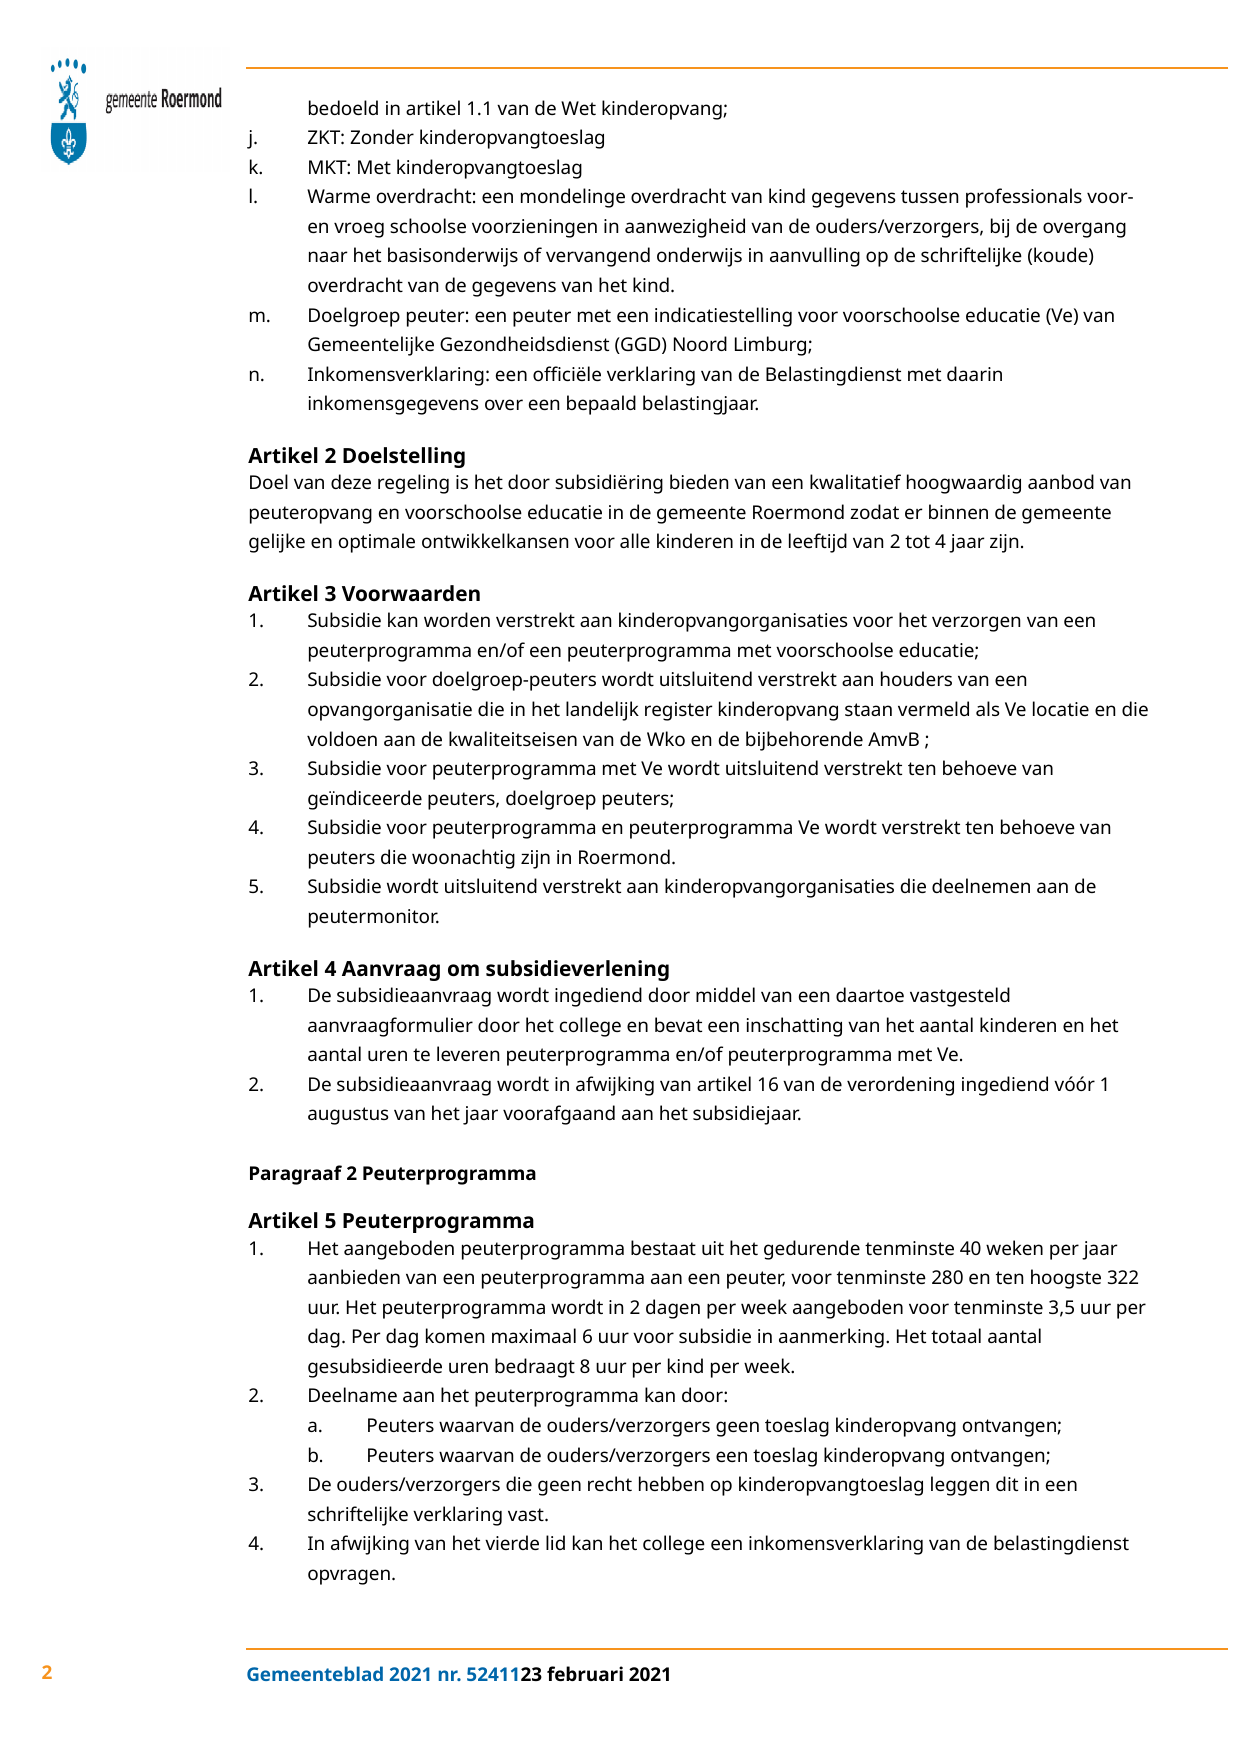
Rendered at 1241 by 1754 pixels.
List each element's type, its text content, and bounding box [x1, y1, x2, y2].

list Peuters waarvan de ouders/verzorgers geen toeslag kinderopvang ontvangen; [307, 1412, 1152, 1438]
picture [41, 47, 231, 172]
text Artikel 5 Peuterprogramma [248, 1206, 1152, 1235]
text Artikel 4 Aanvraag om subsidieverlening [248, 954, 1152, 982]
text Artikel 2 Doelstelling [248, 441, 1152, 469]
list Het aangeboden peuterprogramma bestaat uit het gedurende tenminste 40 weken per jaar aanbieden van een peuterprogramma aan een peuter, voor tenminste 280 en ten hoogste 322 uur. Het peuterprogramma wordt in 2 dagen per week aangeboden voor tenminste 3,5 uur per dag. Per dag komen maximaal 6 uur voor subsidie in aanmerking. Het totaal aantal gesubsidieerde uren bedraagt 8 uur per kind per week. [248, 1235, 1152, 1379]
list De subsidieaanvraag wordt ingediend door middel van een daartoe vastgesteld aanvraagformulier door het college en bevat een inschatting van het aantal kinderen en het aantal uren te leveren peuterprogramma en/of peuterprogramma met Ve. [248, 982, 1152, 1067]
list Subsidie kan worden verstrekt aan kinderopvangorganisaties voor het verzorgen van een peuterprogramma en/of een peuterprogramma met voorschoolse educatie; [248, 607, 1152, 663]
text Paragraaf 2 Peuterprogramma [248, 1160, 1152, 1185]
text Doel van deze regeling is het door subsidiëring bieden van een kwalitatief hoogwaardig aanbod van peuteropvang en voorschoolse educatie in de gemeente Roermond zodat er binnen de gemeente gelijke en optimale ontwikkelkansen voor alle kinderen in de leeftijd van 2 tot 4 jaar zijn. [248, 469, 1152, 554]
list ZKT: Zonder kinderopvangtoeslag [248, 124, 1152, 150]
list Deelname aan het peuterprogramma kan door: [248, 1383, 1152, 1408]
list bedoeld in artikel 1.1 van de Wet kinderopvang; [248, 95, 1152, 121]
list Doelgroep peuter: een peuter met een indicatiestelling voor voorschoolse educatie (Ve) van Gemeentelijke Gezondheidsdienst (GGD) Noord Limburg; [248, 302, 1152, 357]
list Subsidie voor peuterprogramma en peuterprogramma Ve wordt verstrekt ten behoeve van peuters die woonachtig zijn in Roermond. [248, 814, 1152, 870]
list De subsidieaanvraag wordt in afwijking van artikel 16 van de verordening ingediend vóór 1 augustus van het jaar voorafgaand aan het subsidiejaar. [248, 1071, 1152, 1126]
list Peuters waarvan de ouders/verzorgers een toeslag kinderopvang ontvangen; [307, 1442, 1152, 1467]
list In afwijking van het vierde lid kan het college een inkomensverklaring van de belastingdienst opvragen. [248, 1531, 1152, 1586]
text Artikel 3 Voorwaarden [248, 579, 1152, 607]
list Subsidie voor doelgroep-peuters wordt uitsluitend verstrekt aan houders van een opvangorganisatie die in het landelijk register kinderopvang staan vermeld als Ve locatie en die voldoen aan de kwaliteitseisen van de Wko en de bijbehorende AmvB ; [248, 667, 1152, 752]
list Subsidie voor peuterprogramma met Ve wordt uitsluitend verstrekt ten behoeve van geïndiceerde peuters, doelgroep peuters; [248, 755, 1152, 811]
list MKT: Met kinderopvangtoeslag [248, 154, 1152, 180]
list Inkomensverklaring: een officiële verklaring van de Belastingdienst met daarin inkomensgegevens over een bepaald belastingjaar. [248, 361, 1152, 416]
list Subsidie wordt uitsluitend verstrekt aan kinderopvangorganisaties die deelnemen aan de peutermonitor. [248, 874, 1152, 929]
list Warme overdracht: een mondelinge overdracht van kind gegevens tussen professionals voor- en vroeg schoolse voorzieningen in aanwezigheid van de ouders/verzorgers, bij de overgang naar het basisonderwijs of vervangend onderwijs in aanvulling op de schriftelijke (koude) overdracht van de gegevens van het kind. [248, 183, 1152, 298]
list De ouders/verzorgers die geen recht hebben op kinderopvangtoeslag leggen dit in een schriftelijke verklaring vast. [248, 1471, 1152, 1527]
